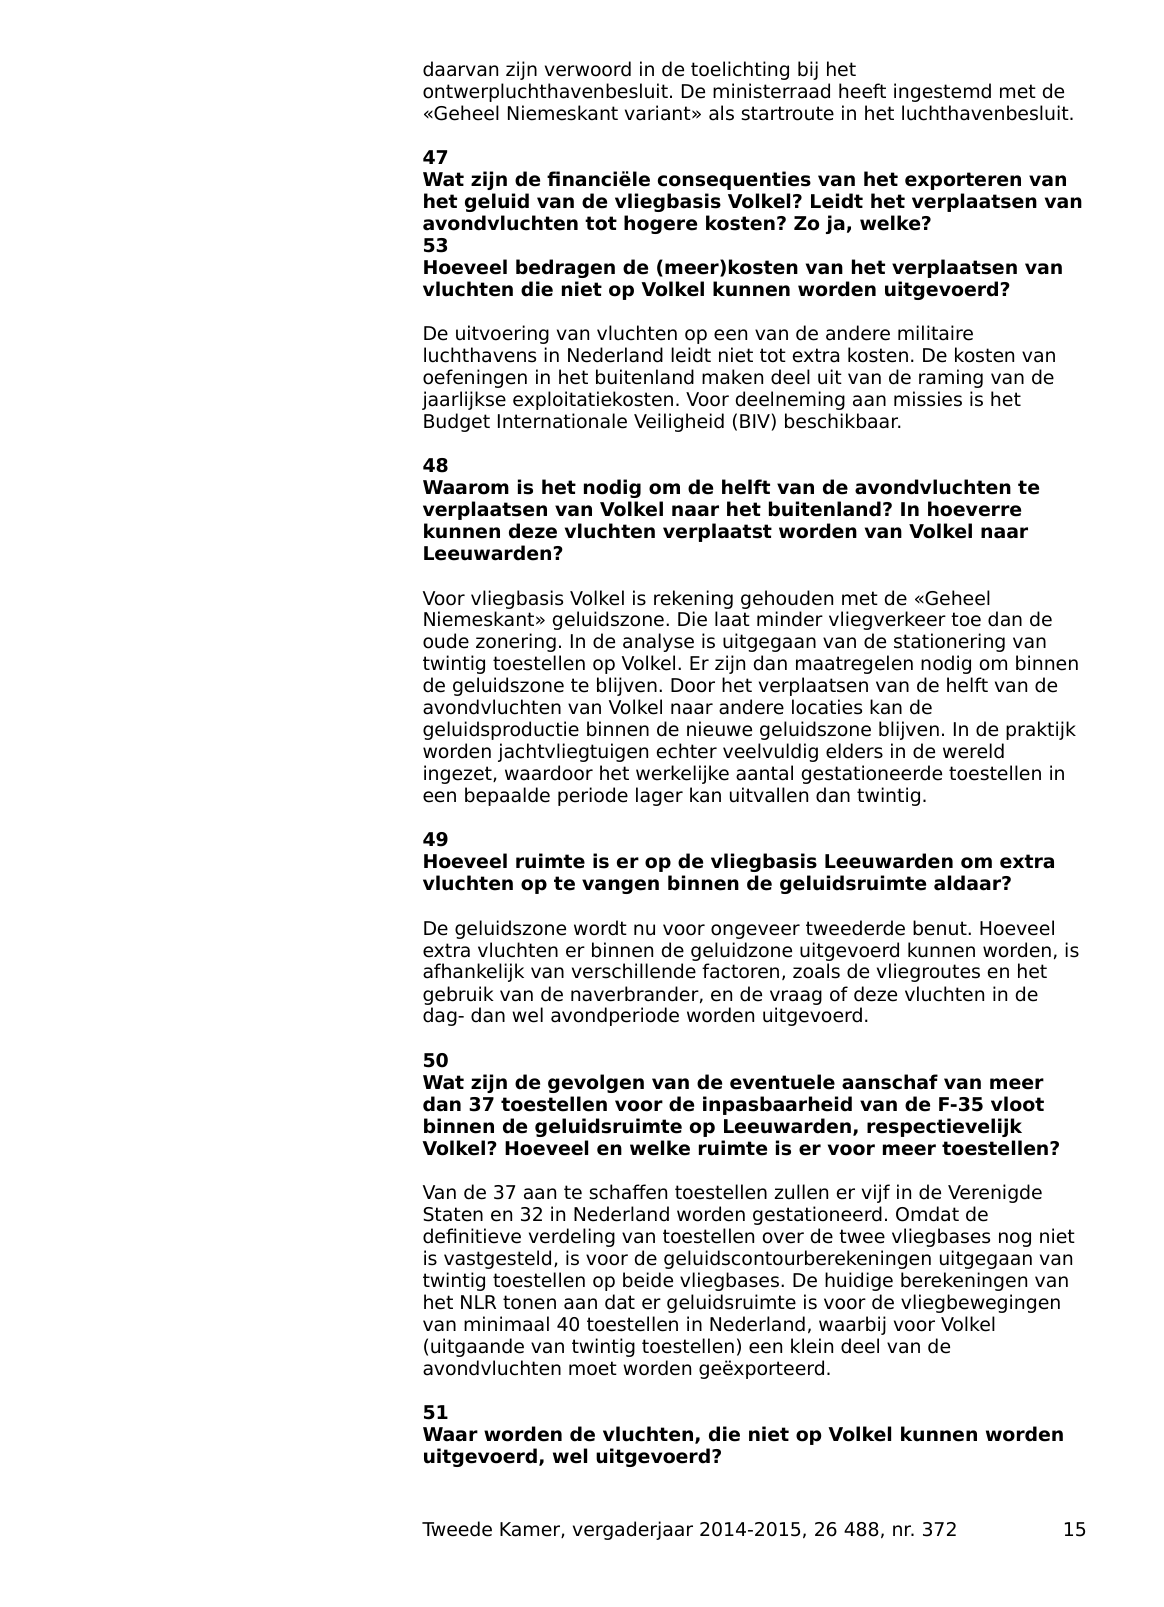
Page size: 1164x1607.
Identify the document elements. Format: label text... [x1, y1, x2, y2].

text 53 [422, 235, 1087, 257]
text daarvan zijn verwoord in de toelichting bij het ontwerpluchthavenbesluit. De ministerraad heeft ingestemd met de «Geheel Niemeskant variant» als startroute in het luchthavenbesluit. [422, 59, 1087, 125]
text 48 [422, 455, 1087, 477]
text Hoeveel ruimte is er op de vliegbasis Leeuwarden om extra vluchten op te vangen binnen de geluidsruimte aldaar? [422, 851, 1087, 895]
text De geluidszone wordt nu voor ongeveer tweederde benut. Hoeveel extra vluchten er binnen de geluidzone uitgevoerd kunnen worden, is afhankelijk van verschillende factoren, zoals de vliegroutes en het gebruik van de naverbrander, en de vraag of deze vluchten in de dag- dan wel avondperiode worden uitgevoerd. [422, 917, 1087, 1027]
text Waarom is het nodig om de helft van de avondvluchten te verplaatsen van Volkel naar het buitenland? In hoeverre kunnen deze vluchten verplaatst worden van Volkel naar Leeuwarden? [422, 477, 1087, 565]
text Wat zijn de financiële consequenties van het exporteren van het geluid van de vliegbasis Volkel? Leidt het verplaatsen van avondvluchten tot hogere kosten? Zo ja, welke? [422, 169, 1087, 235]
text Van de 37 aan te schaffen toestellen zullen er vijf in de Verenigde Staten en 32 in Nederland worden gestationeerd. Omdat de definitieve verdeling van toestellen over de twee vliegbases nog niet is vastgesteld, is voor de geluidscontourberekeningen uitgegaan van twintig toestellen op beide vliegbases. De huidige berekeningen van het NLR tonen aan dat er geluidsruimte is voor de vliegbewegingen van minimaal 40 toestellen in Nederland, waarbij voor Volkel (uitgaande van twintig toestellen) een klein deel van de avondvluchten moet worden geëxporteerd. [422, 1182, 1087, 1379]
text 49 [422, 829, 1087, 851]
text Hoeveel bedragen de (meer)kosten van het verplaatsen van vluchten die niet op Volkel kunnen worden uitgevoerd? [422, 257, 1087, 301]
text Wat zijn de gevolgen van de eventuele aanschaf van meer dan 37 toestellen voor de inpasbaarheid van de F-35 vloot binnen de geluidsruimte op Leeuwarden, respectievelijk Volkel? Hoeveel en welke ruimte is er voor meer toestellen? [422, 1072, 1087, 1159]
text 47 [422, 147, 1087, 169]
text Waar worden de vluchten, die niet op Volkel kunnen worden uitgevoerd, wel uitgevoerd? [422, 1424, 1087, 1468]
text De uitvoering van vluchten op een van de andere militaire luchthavens in Nederland leidt niet tot extra kosten. De kosten van oefeningen in het buitenland maken deel uit van de raming van de jaarlijkse exploitatiekosten. Voor deelneming aan missies is het Budget Internationale Veiligheid (BIV) beschikbaar. [422, 323, 1087, 433]
text Voor vliegbasis Volkel is rekening gehouden met de «Geheel Niemeskant» geluidszone. Die laat minder vliegverkeer toe dan de oude zonering. In de analyse is uitgegaan van de stationering van twintig toestellen op Volkel. Er zijn dan maatregelen nodig om binnen de geluidszone te blijven. Door het verplaatsen van de helft van de avondvluchten van Volkel naar andere locaties kan de geluidsproductie binnen de nieuwe geluidszone blijven. In de praktijk worden jachtvliegtuigen echter veelvuldig elders in de wereld ingezet, waardoor het werkelijke aantal gestationeerde toestellen in een bepaalde periode lager kan uitvallen dan twintig. [422, 587, 1087, 807]
text 51 [422, 1402, 1087, 1424]
text 50 [422, 1049, 1087, 1072]
